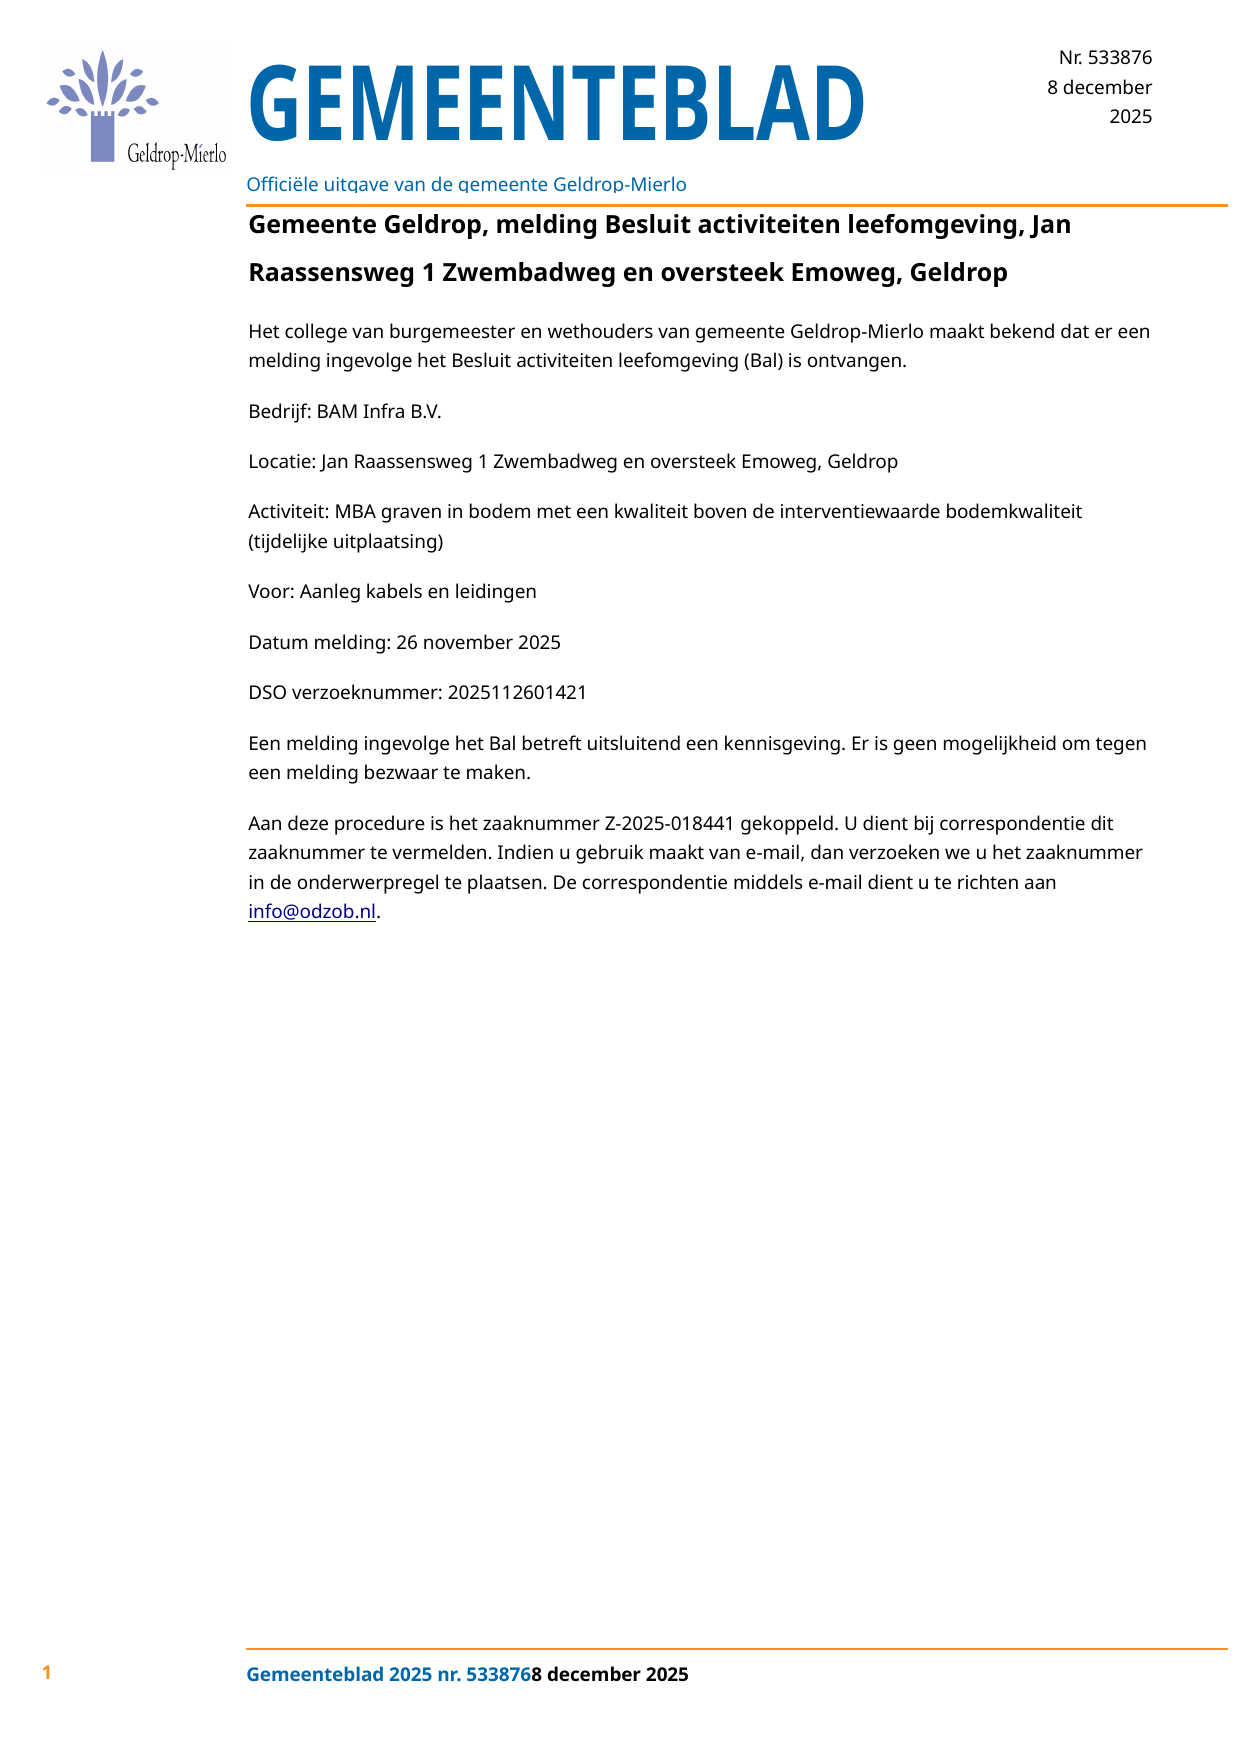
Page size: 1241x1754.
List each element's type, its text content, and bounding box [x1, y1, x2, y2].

text DSO verzoeknummer: 2025112601421 [248, 679, 1152, 705]
text Activiteit: MBA graven in bodem met een kwaliteit boven de interventiewaarde bodemkwaliteit (tijdelijke uitplaatsing) [248, 499, 1152, 554]
text Het college van burgemeester en wethouders van gemeente Geldrop-Mierlo maakt bekend dat er een melding ingevolge het Besluit activiteiten leefomgeving (Bal) is ontvangen. [248, 318, 1152, 373]
text Aan deze procedure is het zaaknummer Z-2025-018441 gekoppeld. U dient bij correspondentie dit zaaknummer te vermelden. Indien u gebruik maakt van e-mail, dan verzoeken we u het zaaknummer in de onderwerpregel te plaatsen. De correspondentie middels e-mail dient u te richten aan info@odzob.nl. [248, 810, 1152, 924]
text Gemeente Geldrop, melding Besluit activiteiten leefomgeving, Jan Raassensweg 1 Zwembadweg en oversteek Emoweg, Geldrop [248, 207, 1152, 288]
text Een melding ingevolge het Bal betreft uitsluitend een kennisgeving. Er is geen mogelijkheid om tegen een melding bezwaar te maken. [248, 730, 1152, 785]
text Datum melding: 26 november 2025 [248, 629, 1152, 655]
text Voor: Aanleg kabels en leidingen [248, 579, 1152, 604]
text Bedrijf: BAM Infra B.V. [248, 398, 1152, 424]
text Locatie: Jan Raassensweg 1 Zwembadweg en oversteek Emoweg, Geldrop [248, 448, 1152, 474]
picture [41, 47, 231, 172]
